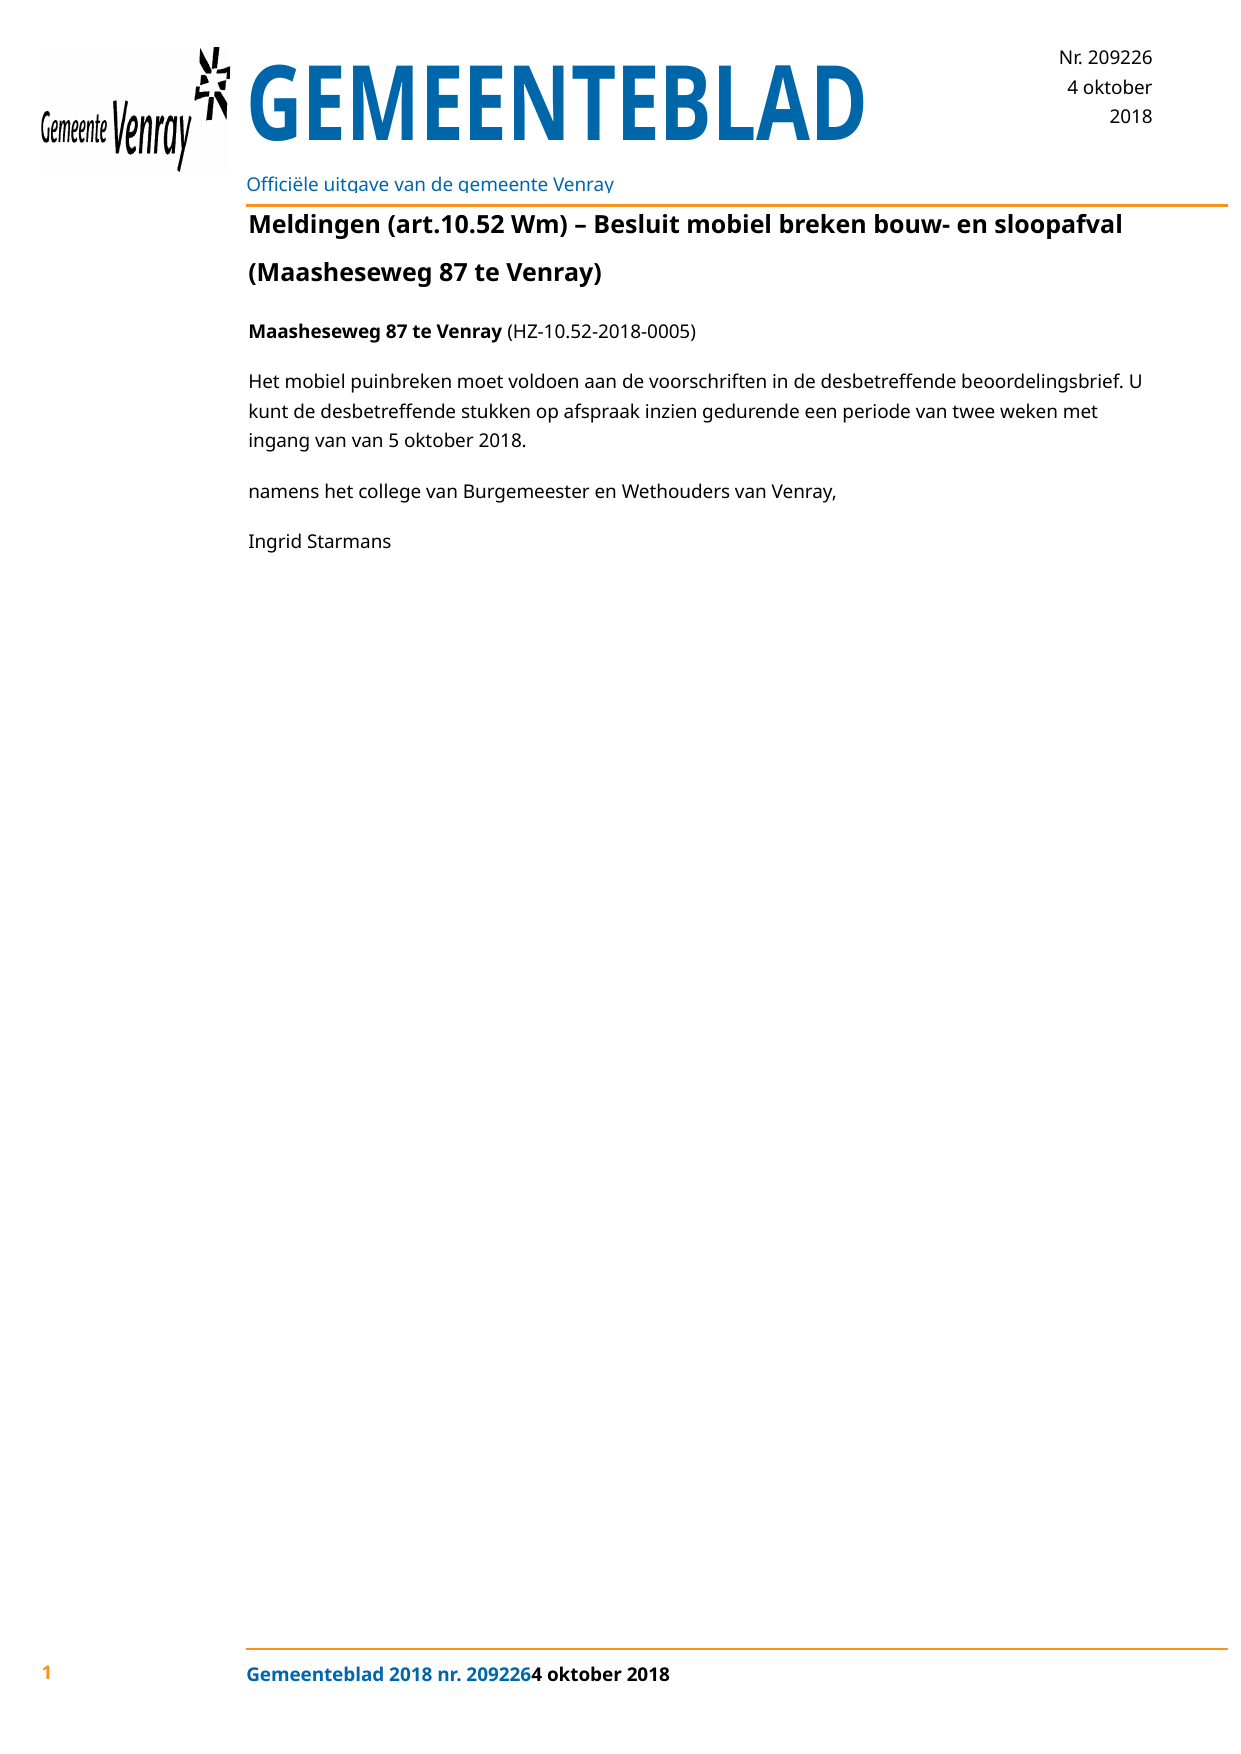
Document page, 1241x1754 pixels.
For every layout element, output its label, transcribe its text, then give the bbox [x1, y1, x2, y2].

picture [41, 47, 231, 172]
text Ingrid Starmans [248, 528, 1152, 554]
text Meldingen (art.10.52 Wm) – Besluit mobiel breken bouw- en sloopafval (Maasheseweg 87 te Venray) [248, 207, 1152, 288]
text Het mobiel puinbreken moet voldoen aan de voorschriften in de desbetreffende beoordelingsbrief. U kunt de desbetreffende stukken op afspraak inzien gedurende een periode van twee weken met ingang van van 5 oktober 2018. [248, 368, 1152, 453]
text Maasheseweg 87 te Venray (HZ-10.52-2018-0005) [248, 318, 1152, 344]
text namens het college van Burgemeester en Wethouders van Venray, [248, 478, 1152, 504]
